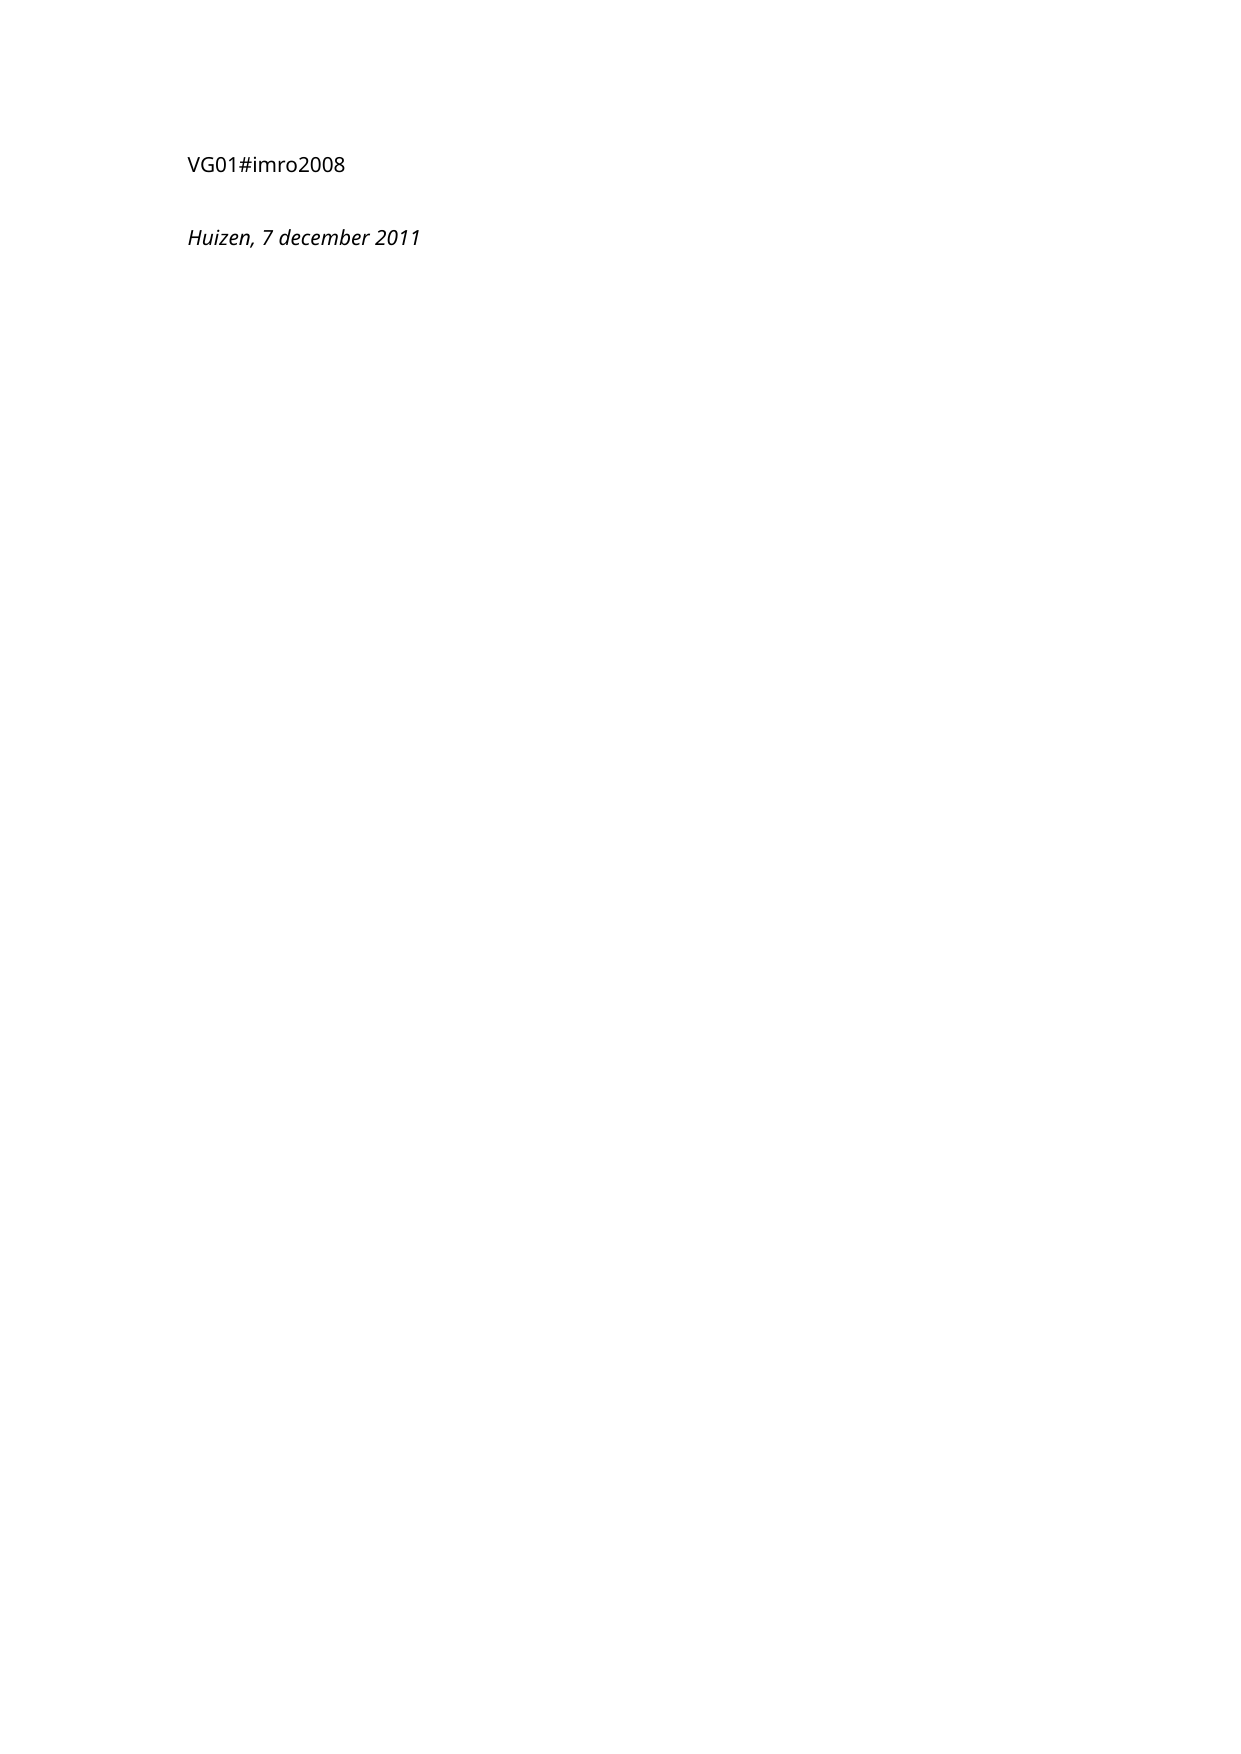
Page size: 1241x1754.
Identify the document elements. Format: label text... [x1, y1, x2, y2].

text Huizen, 7 december 2011 [187, 223, 1053, 252]
text VG01#imro2008 [187, 150, 1053, 178]
